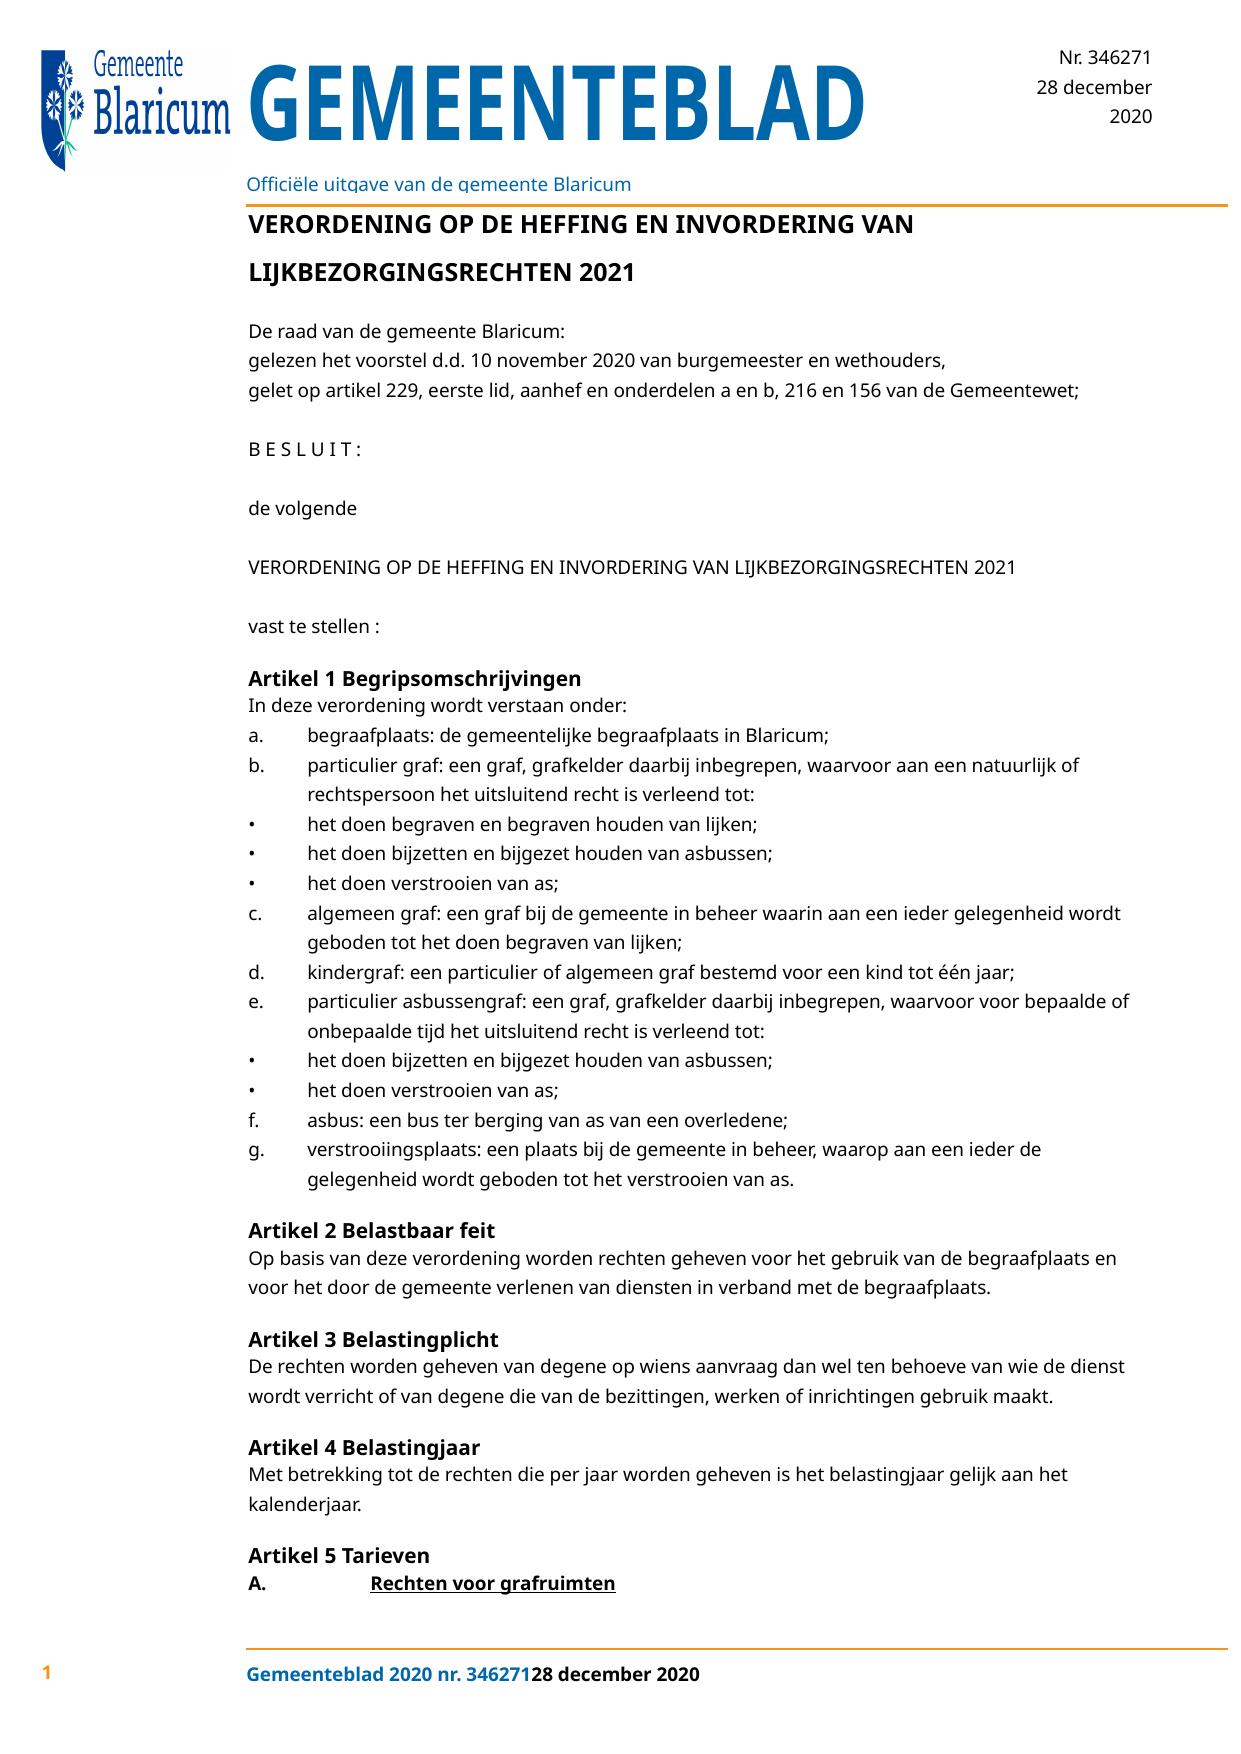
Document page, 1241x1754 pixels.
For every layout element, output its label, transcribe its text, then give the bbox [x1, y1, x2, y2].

text VERORDENING OP DE HEFFING EN INVORDERING VAN LIJKBEZORGINGSRECHTEN 2021 [248, 554, 1152, 580]
list begraafplaats: de gemeentelijke begraafplaats in Blaricum; [248, 722, 1152, 748]
text Artikel 5 Tarieven [248, 1542, 1152, 1570]
text de volgende [248, 495, 1152, 521]
list het doen verstrooien van as; [248, 1077, 1152, 1103]
table_header A. [248, 1570, 370, 1596]
text De raad van de gemeente Blaricum: [248, 318, 1152, 344]
list particulier asbussengraf: een graf, grafkelder daarbij inbegrepen, waarvoor voor bepaalde of onbepaalde tijd het uitsluitend recht is verleend tot: [248, 988, 1152, 1044]
picture [41, 47, 231, 172]
text Artikel 3 Belastingplicht [248, 1325, 1152, 1353]
list het doen begraven en begraven houden van lijken; [248, 811, 1152, 837]
list asbus: een bus ter berging van as van een overledene; [248, 1107, 1152, 1132]
text gelezen het voorstel d.d. 10 november 2020 van burgemeester en wethouders, [248, 347, 1152, 373]
text Artikel 2 Belastbaar feit [248, 1216, 1152, 1245]
text gelet op artikel 229, eerste lid, aanhef en onderdelen a en b, 216 en 156 van de Gemeentewet; [248, 377, 1152, 403]
text In deze verordening wordt verstaan onder: [248, 693, 1152, 718]
text vast te stellen : [248, 614, 1152, 639]
text B E S L U I T : [248, 436, 1152, 462]
text VERORDENING OP DE HEFFING EN INVORDERING VAN LIJKBEZORGINGSRECHTEN 2021 [248, 207, 1152, 288]
list particulier graf: een graf, grafkelder daarbij inbegrepen, waarvoor aan een natuurlijk of rechtspersoon het uitsluitend recht is verleend tot: [248, 752, 1152, 807]
list verstrooiingsplaats: een plaats bij de gemeente in beheer, waarop aan een ieder de gelegenheid wordt geboden tot het verstrooien van as. [248, 1136, 1152, 1192]
list algemeen graf: een graf bij de gemeente in beheer waarin aan een ieder gelegenheid wordt geboden tot het doen begraven van lijken; [248, 900, 1152, 955]
text De rechten worden geheven van degene op wiens aanvraag dan wel ten behoeve van wie de dienst wordt verricht of van degene die van de bezittingen, werken of inrichtingen gebruik maakt. [248, 1353, 1152, 1408]
text Artikel 4 Belastingjaar [248, 1433, 1152, 1462]
list het doen bijzetten en bijgezet houden van asbussen; [248, 841, 1152, 866]
text Artikel 1 Begripsomschrijvingen [248, 664, 1152, 693]
text Op basis van deze verordening worden rechten geheven voor het gebruik van de begraafplaats en voor het door de gemeente verlenen van diensten in verband met de begraafplaats. [248, 1245, 1152, 1300]
list het doen bijzetten en bijgezet houden van asbussen; [248, 1048, 1152, 1073]
table_header Rechten voor grafruimten [370, 1570, 1152, 1596]
list het doen verstrooien van as; [248, 870, 1152, 896]
list kindergraf: een particulier of algemeen graf bestemd voor een kind tot één jaar; [248, 959, 1152, 984]
text Met betrekking tot de rechten die per jaar worden geheven is het belastingjaar gelijk aan het kalenderjaar. [248, 1462, 1152, 1517]
